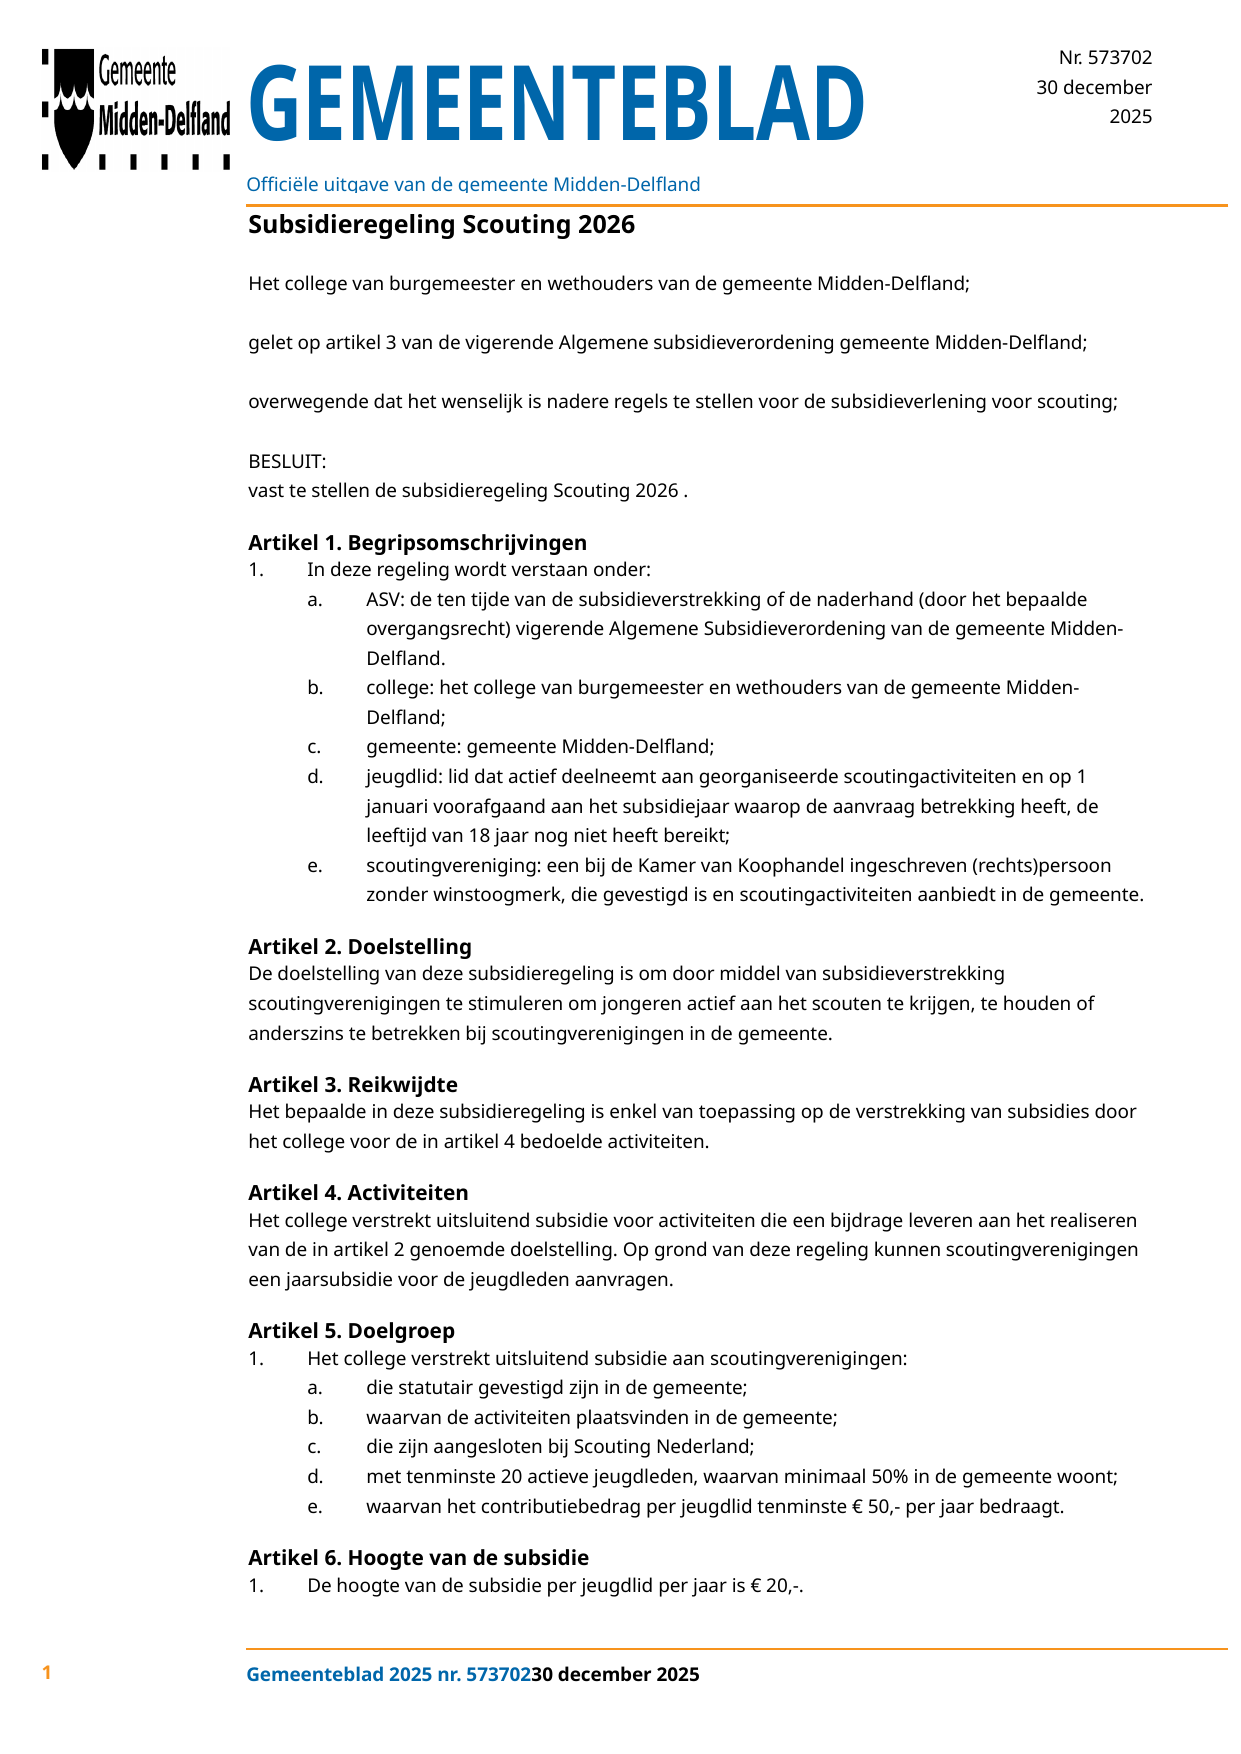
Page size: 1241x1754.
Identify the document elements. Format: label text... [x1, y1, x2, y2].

text Artikel 4. Activiteiten [248, 1178, 1152, 1207]
text Artikel 3. Reikwijdte [248, 1070, 1152, 1098]
list De hoogte van de subsidie per jeugdlid per jaar is € 20,-. [248, 1572, 1152, 1597]
list met tenminste 20 actieve jeugdleden, waarvan minimaal 50% in de gemeente woont; [307, 1463, 1152, 1489]
text Artikel 6. Hoogte van de subsidie [248, 1543, 1152, 1572]
text Subsidieregeling Scouting 2026 [248, 207, 1152, 241]
text vast te stellen de subsidieregeling Scouting 2026 . [248, 477, 1152, 503]
text De doelstelling van deze subsidieregeling is om door middel van subsidieverstrekking scoutingverenigingen te stimuleren om jongeren actief aan het scouten te krijgen, te houden of anderszins te betrekken bij scoutingverenigingen in de gemeente. [248, 961, 1152, 1045]
text BESLUIT: [248, 448, 1152, 473]
list In deze regeling wordt verstaan onder: [248, 556, 1152, 582]
list jeugdlid: lid dat actief deelneemt aan georganiseerde scoutingactiviteiten en op 1 januari voorafgaand aan het subsidiejaar waarop de aanvraag betrekking heeft, de leeftijd van 18 jaar nog niet heeft bereikt; [307, 763, 1152, 848]
list ASV: de ten tijde van de subsidieverstrekking of de naderhand (door het bepaalde overgangsrecht) vigerende Algemene Subsidieverordening van de gemeente Midden-Delfland. [307, 586, 1152, 671]
text Het college verstrekt uitsluitend subsidie voor activiteiten die een bijdrage leveren aan het realiseren van de in artikel 2 genoemde doelstelling. Op grond van deze regeling kunnen scoutingverenigingen een jaarsubsidie voor de jeugdleden aanvragen. [248, 1207, 1152, 1292]
text Artikel 5. Doelgroep [248, 1317, 1152, 1345]
list waarvan de activiteiten plaatsvinden in de gemeente; [307, 1404, 1152, 1430]
text Artikel 2. Doelstelling [248, 932, 1152, 961]
list die statutair gevestigd zijn in de gemeente; [307, 1374, 1152, 1400]
list gemeente: gemeente Midden-Delfland; [307, 734, 1152, 759]
text overwegende dat het wenselijk is nadere regels te stellen voor de subsidieverlening voor scouting; [248, 389, 1152, 414]
list waarvan het contributiebedrag per jeugdlid tenminste € 50,- per jaar bedraagt. [307, 1493, 1152, 1519]
text Het bepaalde in deze subsidieregeling is enkel van toepassing op de verstrekking van subsidies door het college voor de in artikel 4 bedoelde activiteiten. [248, 1098, 1152, 1154]
text gelet op artikel 3 van de vigerende Algemene subsidieverordening gemeente Midden-Delfland; [248, 329, 1152, 355]
text Het college van burgemeester en wethouders van de gemeente Midden-Delfland; [248, 270, 1152, 296]
list college: het college van burgemeester en wethouders van de gemeente Midden-Delfland; [307, 674, 1152, 730]
list scoutingvereniging: een bij de Kamer van Koophandel ingeschreven (rechts)persoon zonder winstoogmerk, die gevestigd is en scoutingactiviteiten aanbiedt in de gemeente. [307, 852, 1152, 907]
list Het college verstrekt uitsluitend subsidie aan scoutingverenigingen: [248, 1345, 1152, 1371]
list die zijn aangesloten bij Scouting Nederland; [307, 1434, 1152, 1459]
text Artikel 1. Begripsomschrijvingen [248, 528, 1152, 556]
picture [41, 47, 231, 172]
